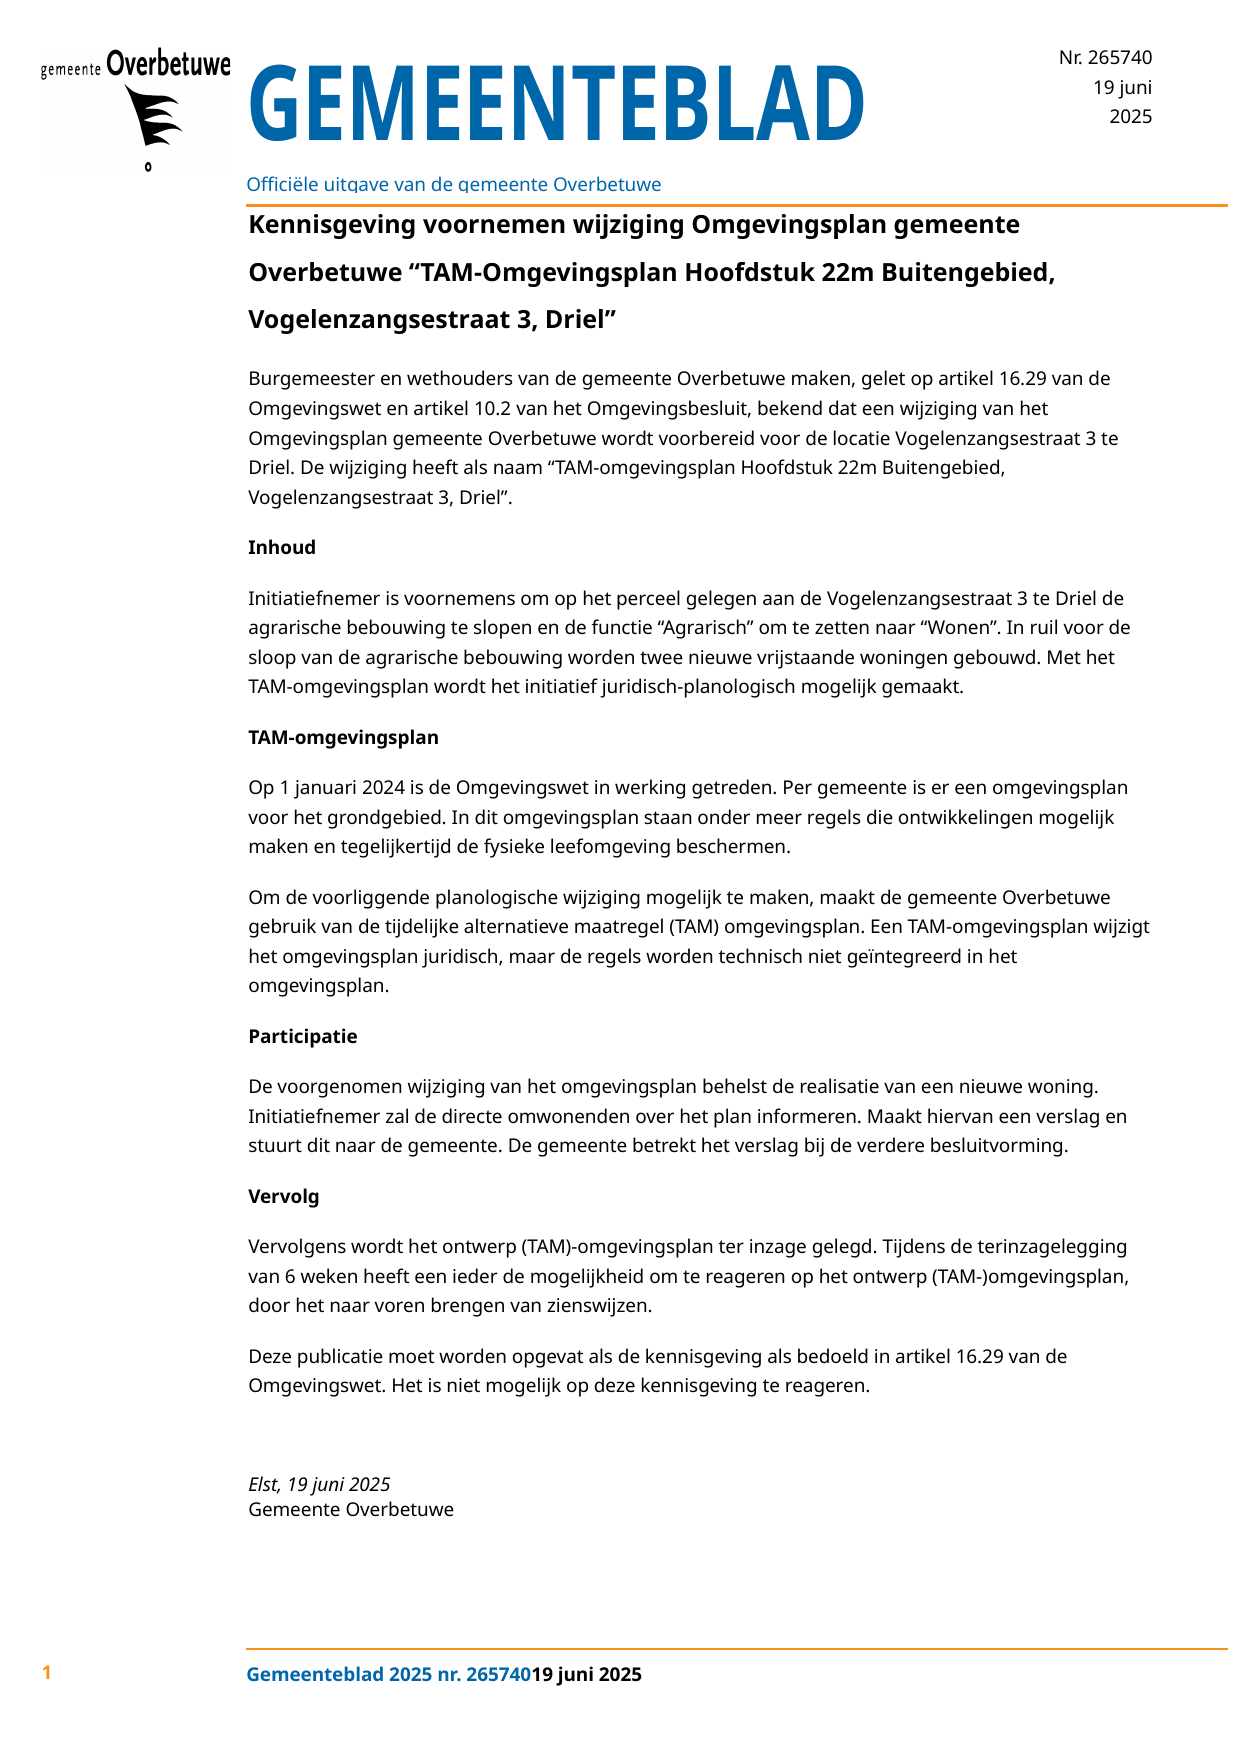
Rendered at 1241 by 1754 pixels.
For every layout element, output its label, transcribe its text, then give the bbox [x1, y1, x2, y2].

text Deze publicatie moet worden opgevat als de kennisgeving als bedoeld in artikel 16.29 van de Omgevingswet. Het is niet mogelijk op deze kennisgeving te reageren. [248, 1343, 1152, 1398]
text Vervolg [248, 1183, 1152, 1209]
text Vervolgens wordt het ontwerp (TAM)-omgevingsplan ter inzage gelegd. Tijdens de terinzagelegging van 6 weken heeft een ieder de mogelijkheid om te reageren op het ontwerp (TAM-)omgevingsplan, door het naar voren brengen van zienswijzen. [248, 1233, 1152, 1318]
text Inhoud [248, 534, 1152, 560]
text TAM-omgevingsplan [248, 724, 1152, 749]
text Om de voorliggende planologische wijziging mogelijk te maken, maakt de gemeente Overbetuwe gebruik van de tijdelijke alternatieve maatregel (TAM) omgevingsplan. Een TAM-omgevingsplan wijzigt het omgevingsplan juridisch, maar de regels worden technisch niet geïntegreerd in het omgevingsplan. [248, 884, 1152, 998]
picture [41, 47, 231, 172]
text Initiatiefnemer is voornemens om op het perceel gelegen aan de Vogelenzangsestraat 3 te Driel de agrarische bebouwing te slopen en de functie “Agrarisch” om te zetten naar “Wonen”. In ruil voor de sloop van de agrarische bebouwing worden twee nieuwe vrijstaande woningen gebouwd. Met het TAM-omgevingsplan wordt het initiatief juridisch-planologisch mogelijk gemaakt. [248, 585, 1152, 699]
text Burgemeester en wethouders van de gemeente Overbetuwe maken, gelet op artikel 16.29 van de Omgevingswet en artikel 10.2 van het Omgevingsbesluit, bekend dat een wijziging van het Omgevingsplan gemeente Overbetuwe wordt voorbereid voor de locatie Vogelenzangsestraat 3 te Driel. De wijziging heeft als naam “TAM-omgevingsplan Hoofdstuk 22m Buitengebied, Vogelenzangsestraat 3, Driel”. [248, 366, 1152, 509]
text Op 1 januari 2024 is de Omgevingswet in werking getreden. Per gemeente is er een omgevingsplan voor het grondgebied. In dit omgevingsplan staan onder meer regels die ontwikkelingen mogelijk maken en tegelijkertijd de fysieke leefomgeving beschermen. [248, 774, 1152, 859]
text Participatie [248, 1023, 1152, 1049]
text De voorgenomen wijziging van het omgevingsplan behelst de realisatie van een nieuwe woning. Initiatiefnemer zal de directe omwonenden over het plan informeren. Maakt hiervan een verslag en stuurt dit naar de gemeente. De gemeente betrekt het verslag bij de verdere besluitvorming. [248, 1073, 1152, 1158]
text Kennisgeving voornemen wijziging Omgevingsplan gemeente Overbetuwe “TAM-Omgevingsplan Hoofdstuk 22m Buitengebied, Vogelenzangsestraat 3, Driel” [248, 207, 1152, 336]
text Gemeente Overbetuwe [248, 1497, 1152, 1522]
text Elst, 19 juni 2025 [248, 1471, 1152, 1497]
